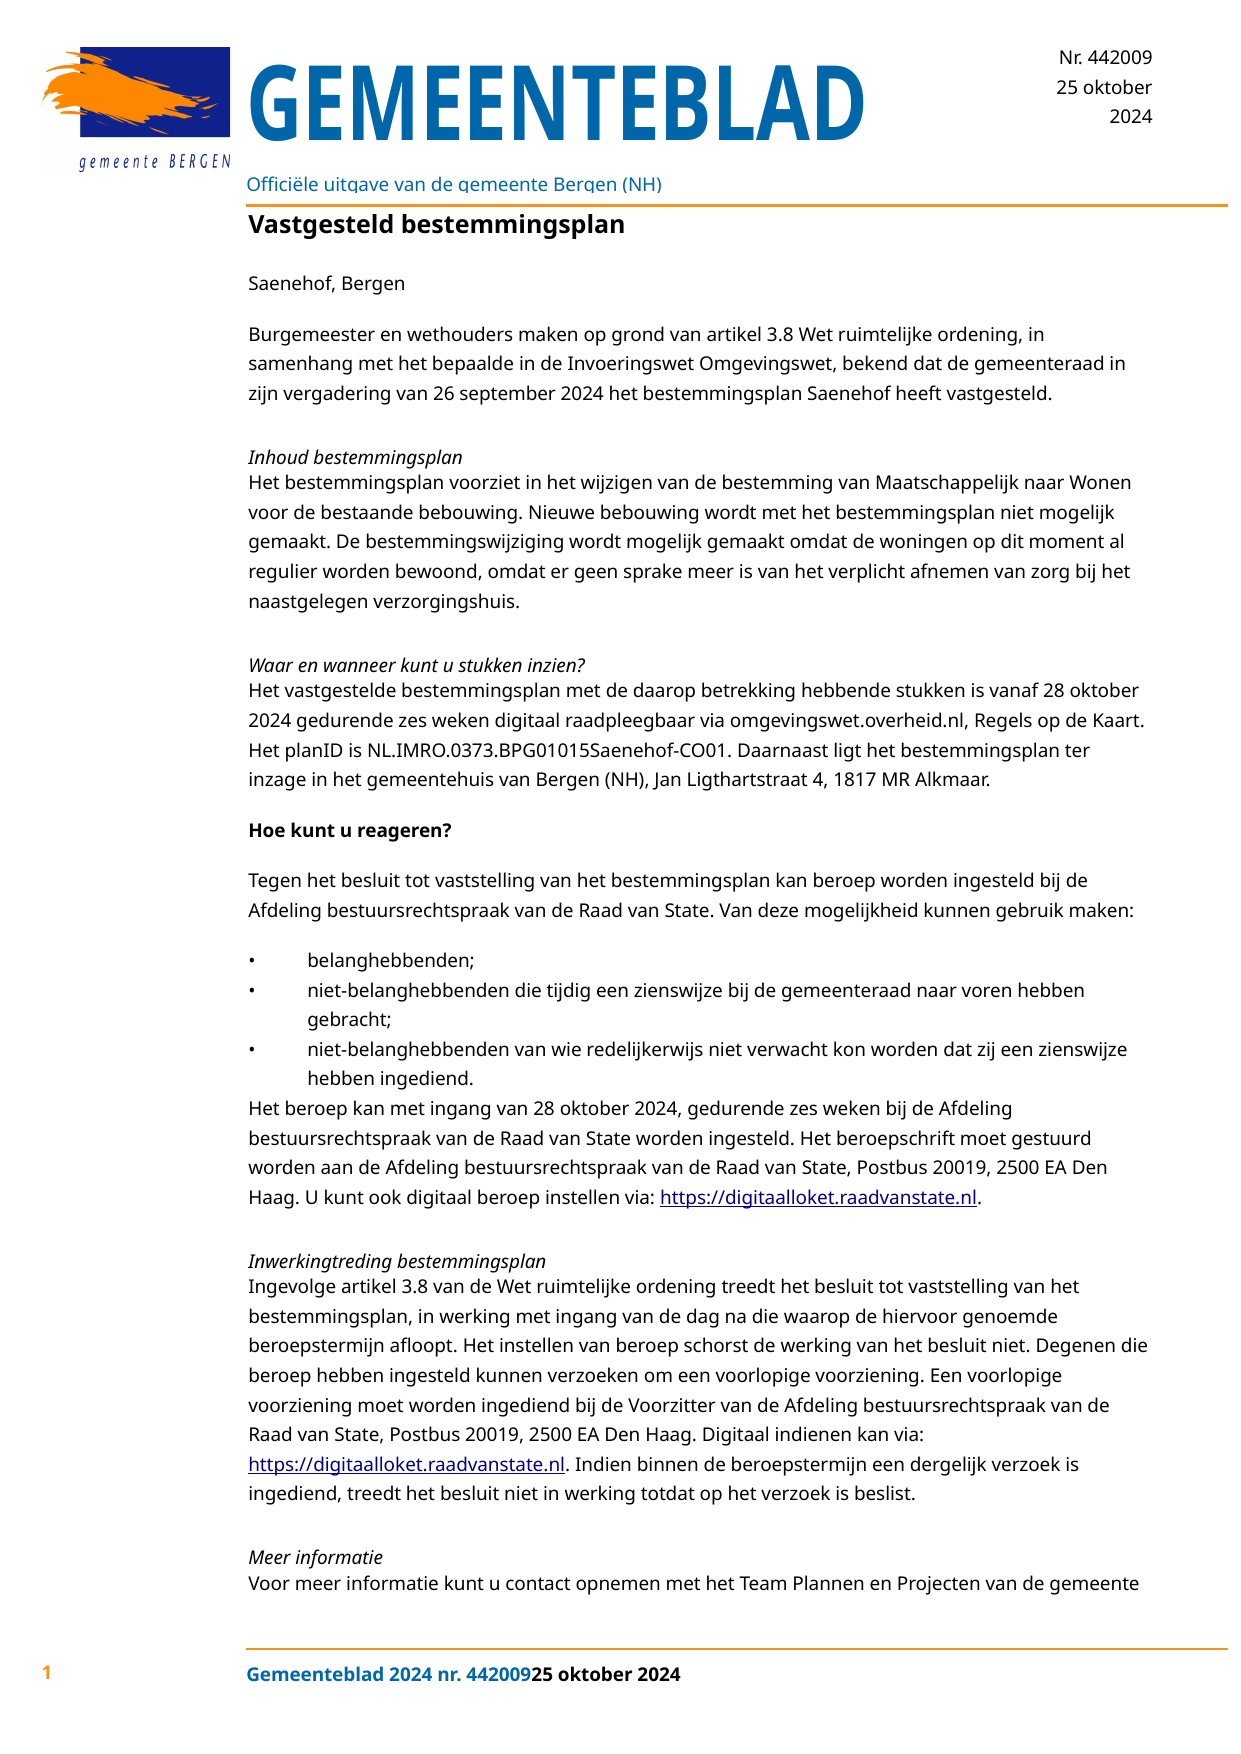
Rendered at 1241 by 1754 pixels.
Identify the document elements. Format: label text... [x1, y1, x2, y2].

text Inwerkingtreding bestemmingsplan [248, 1248, 1152, 1273]
text Het bestemmingsplan voorziet in het wijzigen van de bestemming van Maatschappelijk naar Wonen voor de bestaande bebouwing. Nieuwe bebouwing wordt met het bestemmingsplan niet mogelijk gemaakt. De bestemmingswijziging wordt mogelijk gemaakt omdat de woningen op dit moment al regulier worden bewoond, omdat er geen sprake meer is van het verplicht afnemen van zorg bij het naastgelegen verzorgingshuis. [248, 469, 1152, 614]
text Tegen het besluit tot vaststelling van het bestemmingsplan kan beroep worden ingesteld bij de Afdeling bestuursrechtspraak van de Raad van State. Van deze mogelijkheid kunnen gebruik maken: [248, 867, 1152, 922]
picture [41, 47, 231, 172]
text Hoe kunt u reageren? [248, 817, 1152, 842]
text Voor meer informatie kunt u contact opnemen met het Team Plannen en Projecten van de gemeente [248, 1570, 1152, 1596]
text Meer informatie [248, 1544, 1152, 1570]
text Burgemeester en wethouders maken op grond van artikel 3.8 Wet ruimtelijke ordening, in samenhang met het bepaalde in de Invoeringswet Omgevingswet, bekend dat de gemeenteraad in zijn vergadering van 26 september 2024 het bestemmingsplan Saenehof heeft vastgesteld. [248, 321, 1152, 406]
text Saenehof, Bergen [248, 270, 1152, 296]
list belanghebbenden; [248, 947, 1152, 973]
text Waar en wanneer kunt u stukken inzien? [248, 652, 1152, 678]
text Het beroep kan met ingang van 28 oktober 2024, gedurende zes weken bij de Afdeling bestuursrechtspraak van de Raad van State worden ingesteld. Het beroepschrift moet gestuurd worden aan de Afdeling bestuursrechtspraak van de Raad van State, Postbus 20019, 2500 EA Den Haag. U kunt ook digitaal beroep instellen via: https://digitaalloket.raadvanstate.nl. [248, 1095, 1152, 1209]
text Vastgesteld bestemmingsplan [248, 207, 1152, 241]
text Ingevolge artikel 3.8 van de Wet ruimtelijke ordening treedt het besluit tot vaststelling van het bestemmingsplan, in werking met ingang van de dag na die waarop de hiervoor genoemde beroepstermijn afloopt. Het instellen van beroep schorst de werking van het besluit niet. Degenen die beroep hebben ingesteld kunnen verzoeken om een voorlopige voorziening. Een voorlopige voorziening moet worden ingediend bij de Voorzitter van de Afdeling bestuursrechtspraak van de Raad van State, Postbus 20019, 2500 EA Den Haag. Digitaal indienen kan via: https://digitaalloket.raadvanstate.nl. Indien binnen de beroepstermijn een dergelijk verzoek is ingediend, treedt het besluit niet in werking totdat op het verzoek is beslist. [248, 1273, 1152, 1506]
text Inhoud bestemmingsplan [248, 444, 1152, 469]
list niet-belanghebbenden die tijdig een zienswijze bij de gemeenteraad naar voren hebben gebracht; [248, 977, 1152, 1032]
list niet-belanghebbenden van wie redelijkerwijs niet verwacht kon worden dat zij een zienswijze hebben ingediend. [248, 1036, 1152, 1091]
text Het vastgestelde bestemmingsplan met de daarop betrekking hebbende stukken is vanaf 28 oktober 2024 gedurende zes weken digitaal raadpleegbaar via omgevingswet.overheid.nl, Regels op de Kaart. Het planID is NL.IMRO.0373.BPG01015Saenehof-CO01. Daarnaast ligt het bestemmingsplan ter inzage in het gemeentehuis van Bergen (NH), Jan Ligthartstraat 4, 1817 MR Alkmaar. [248, 678, 1152, 792]
